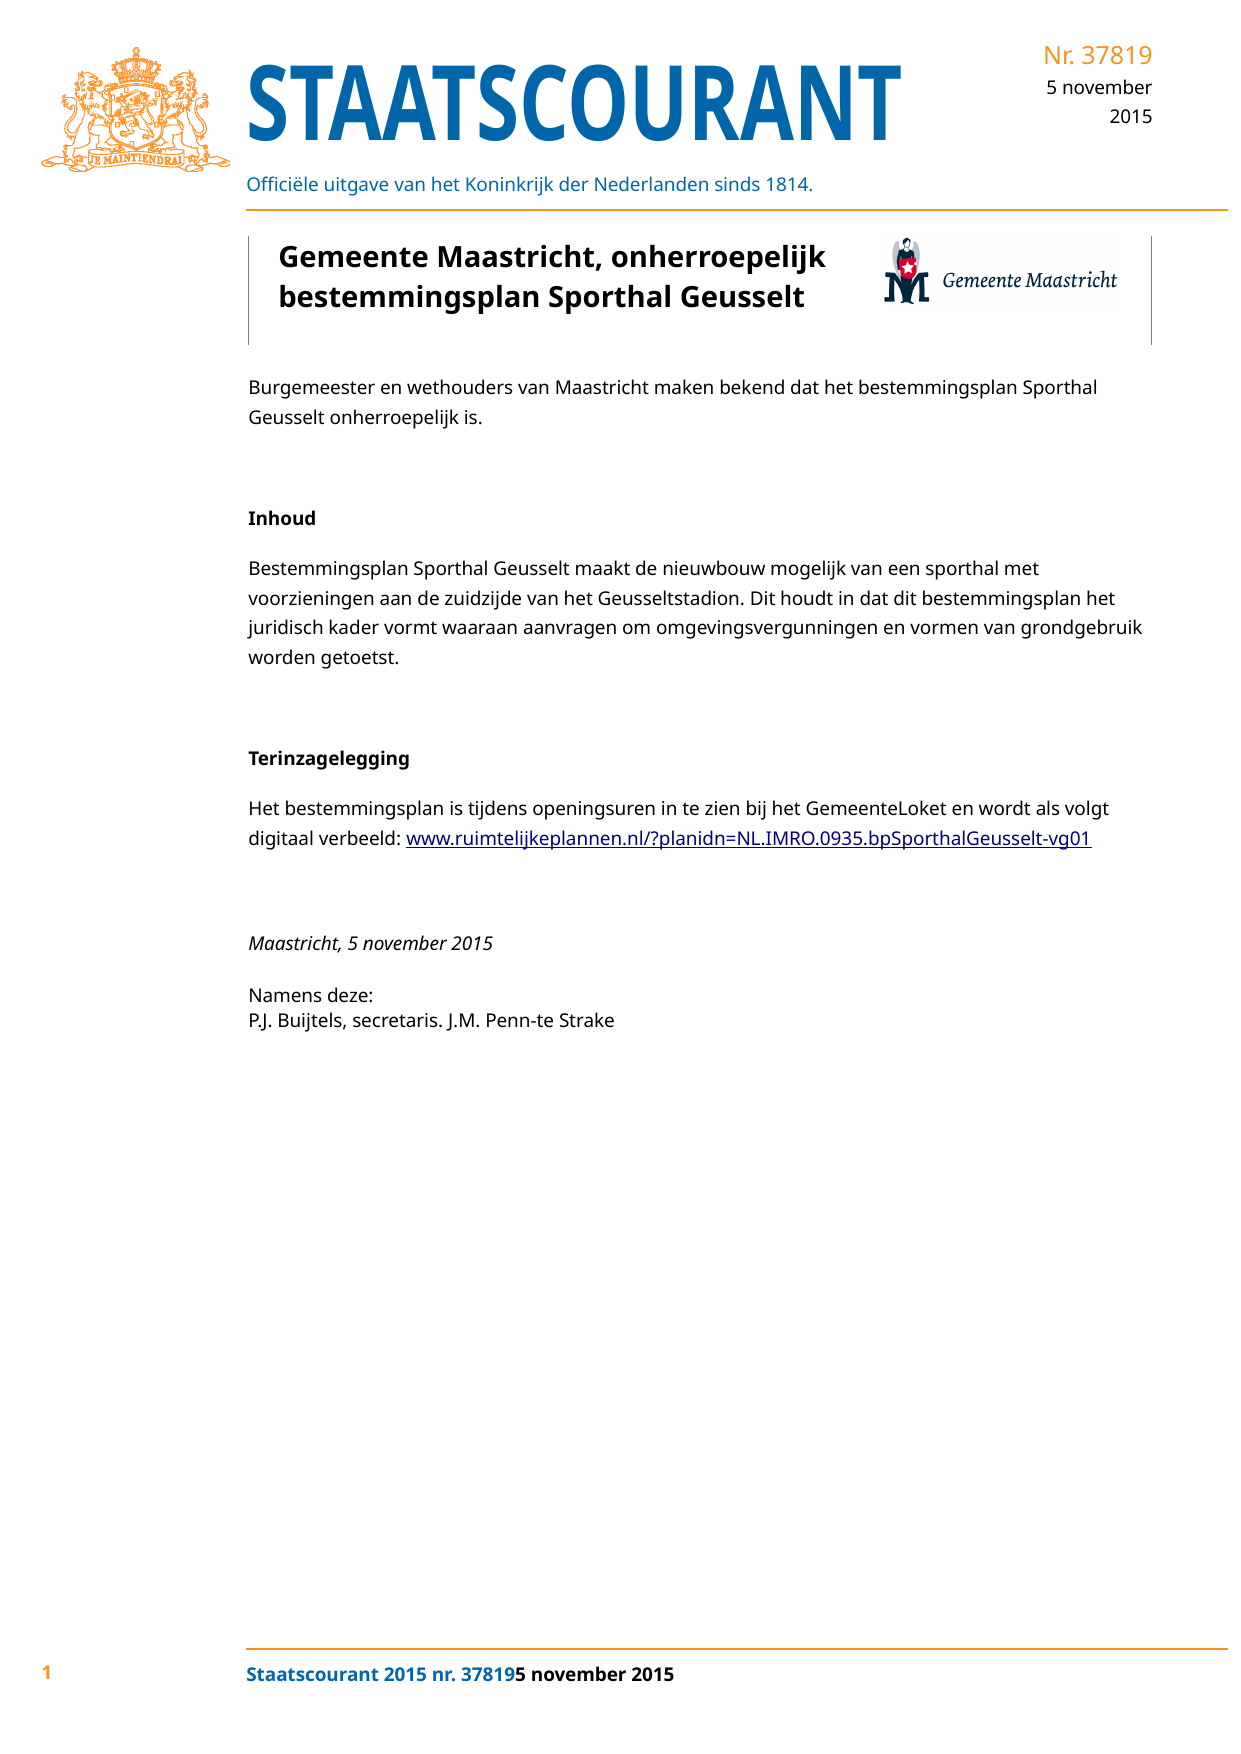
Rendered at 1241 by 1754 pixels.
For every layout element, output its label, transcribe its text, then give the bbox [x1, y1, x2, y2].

picture [41, 47, 231, 172]
text P.J. Buijtels, secretaris. J.M. Penn-te Strake [248, 1008, 1152, 1033]
table_header Gemeente Maastricht, onherroepelijk bestemmingsplan Sporthal Geusselt [249, 236, 850, 345]
text Burgemeester en wethouders van Maastricht maken bekend dat het bestemmingsplan Sporthal Geusselt onherroepelijk is. [248, 374, 1152, 429]
text Maastricht, 5 november 2015 [248, 930, 1152, 956]
text Het bestemmingsplan is tijdens openingsuren in te zien bij het GemeenteLoket en wordt als volgt digitaal verbeeld: www.ruimtelijkeplannen.nl/?planidn=NL.IMRO.0935.bpSporthalGeusselt-vg01 [248, 795, 1152, 850]
text Terinzagelegging [248, 745, 1152, 770]
text Bestemmingsplan Sporthal Geusselt maakt de nieuwbouw mogelijk van een sporthal met voorzieningen aan de zuidzijde van het Geusseltstadion. Dit houdt in dat dit bestemmingsplan het juridisch kader vormt waaraan aanvragen om omgevingsvergunningen en vormen van grondgebruik worden getoetst. [248, 555, 1152, 669]
picture [882, 236, 1119, 306]
text Namens deze: [248, 982, 1152, 1008]
text Inhoud [248, 505, 1152, 530]
table_header [850, 236, 1151, 345]
